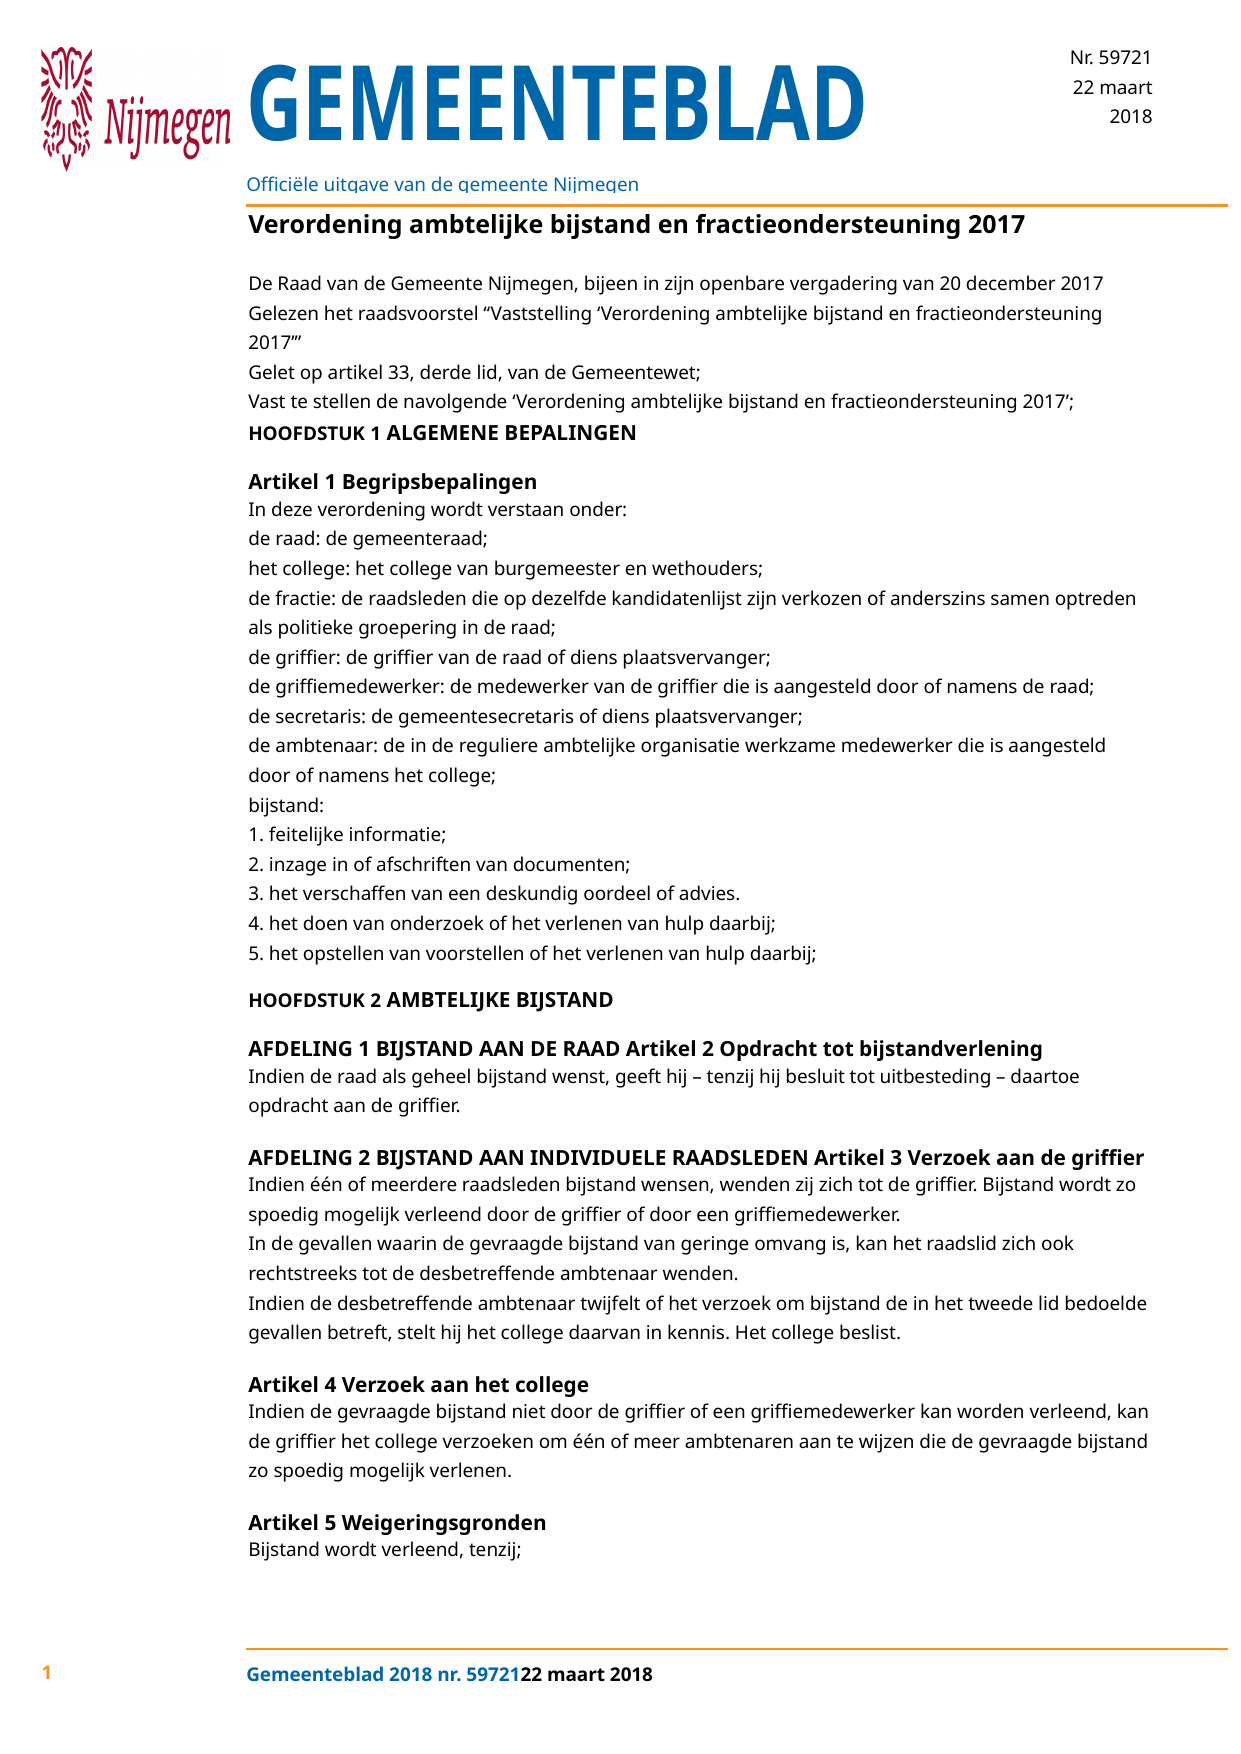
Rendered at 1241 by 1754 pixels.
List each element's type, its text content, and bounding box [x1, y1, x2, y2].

text Vast te stellen de navolgende ‘Verordening ambtelijke bijstand en fractieondersteuning 2017’; [248, 389, 1152, 414]
text 2. inzage in of afschriften van documenten; [248, 851, 1152, 877]
text Gelezen het raadsvoorstel “Vaststelling ‘Verordening ambtelijke bijstand en fractieondersteuning 2017’” [248, 300, 1152, 355]
text de griffiemedewerker: de medewerker van de griffier die is aangesteld door of namens de raad; [248, 673, 1152, 699]
text In deze verordening wordt verstaan onder: [248, 496, 1152, 522]
text Indien de desbetreffende ambtenaar twijfelt of het verzoek om bijstand de in het tweede lid bedoelde gevallen betreft, stelt hij het college daarvan in kennis. Het college beslist. [248, 1290, 1152, 1345]
text de secretaris: de gemeentesecretaris of diens plaatsvervanger; [248, 703, 1152, 729]
text AFDELING 2 BIJSTAND AAN INDIVIDUELE RAADSLEDEN Artikel 3 Verzoek aan de griffier [248, 1143, 1152, 1171]
picture [41, 47, 231, 172]
text Indien de raad als geheel bijstand wenst, geeft hij – tenzij hij besluit tot uitbesteding – daartoe opdracht aan de griffier. [248, 1063, 1152, 1118]
text de ambtenaar: de in de reguliere ambtelijke organisatie werkzame medewerker die is aangesteld door of namens het college; [248, 733, 1152, 788]
text de raad: de gemeenteraad; [248, 526, 1152, 551]
text Artikel 5 Weigeringsgronden [248, 1508, 1152, 1536]
text HOOFDSTUK 2 AMBTELIJKE BIJSTAND [248, 985, 1152, 1014]
text In de gevallen waarin de gevraagde bijstand van geringe omvang is, kan het raadslid zich ook rechtstreeks tot de desbetreffende ambtenaar wenden. [248, 1231, 1152, 1286]
text het college: het college van burgemeester en wethouders; [248, 555, 1152, 581]
text 1. feitelijke informatie; [248, 821, 1152, 847]
text 4. het doen van onderzoek of het verlenen van hulp daarbij; [248, 910, 1152, 936]
text De Raad van de Gemeente Nijmegen, bijeen in zijn openbare vergadering van 20 december 2017 [248, 270, 1152, 296]
text Bijstand wordt verleend, tenzij; [248, 1536, 1152, 1562]
text Indien de gevraagde bijstand niet door de griffier of een griffiemedewerker kan worden verleend, kan de griffier het college verzoeken om één of meer ambtenaren aan te wijzen die de gevraagde bijstand zo spoedig mogelijk verlenen. [248, 1398, 1152, 1483]
text 3. het verschaffen van een deskundig oordeel of advies. [248, 881, 1152, 906]
text 5. het opstellen van voorstellen of het verlenen van hulp daarbij; [248, 940, 1152, 965]
text HOOFDSTUK 1 ALGEMENE BEPALINGEN [248, 418, 1152, 447]
text AFDELING 1 BIJSTAND AAN DE RAAD Artikel 2 Opdracht tot bijstandverlening [248, 1034, 1152, 1063]
text Artikel 4 Verzoek aan het college [248, 1370, 1152, 1398]
text bijstand: [248, 792, 1152, 817]
text Artikel 1 Begripsbepalingen [248, 467, 1152, 496]
text Gelet op artikel 33, derde lid, van de Gemeentewet; [248, 359, 1152, 385]
text Verordening ambtelijke bijstand en fractieondersteuning 2017 [248, 207, 1152, 241]
text de fractie: de raadsleden die op dezelfde kandidatenlijst zijn verkozen of anderszins samen optreden als politieke groepering in de raad; [248, 585, 1152, 640]
text de griffier: de griffier van de raad of diens plaatsvervanger; [248, 644, 1152, 669]
text Indien één of meerdere raadsleden bijstand wensen, wenden zij zich tot de griffier. Bijstand wordt zo spoedig mogelijk verleend door de griffier of door een griffiemedewerker. [248, 1171, 1152, 1227]
